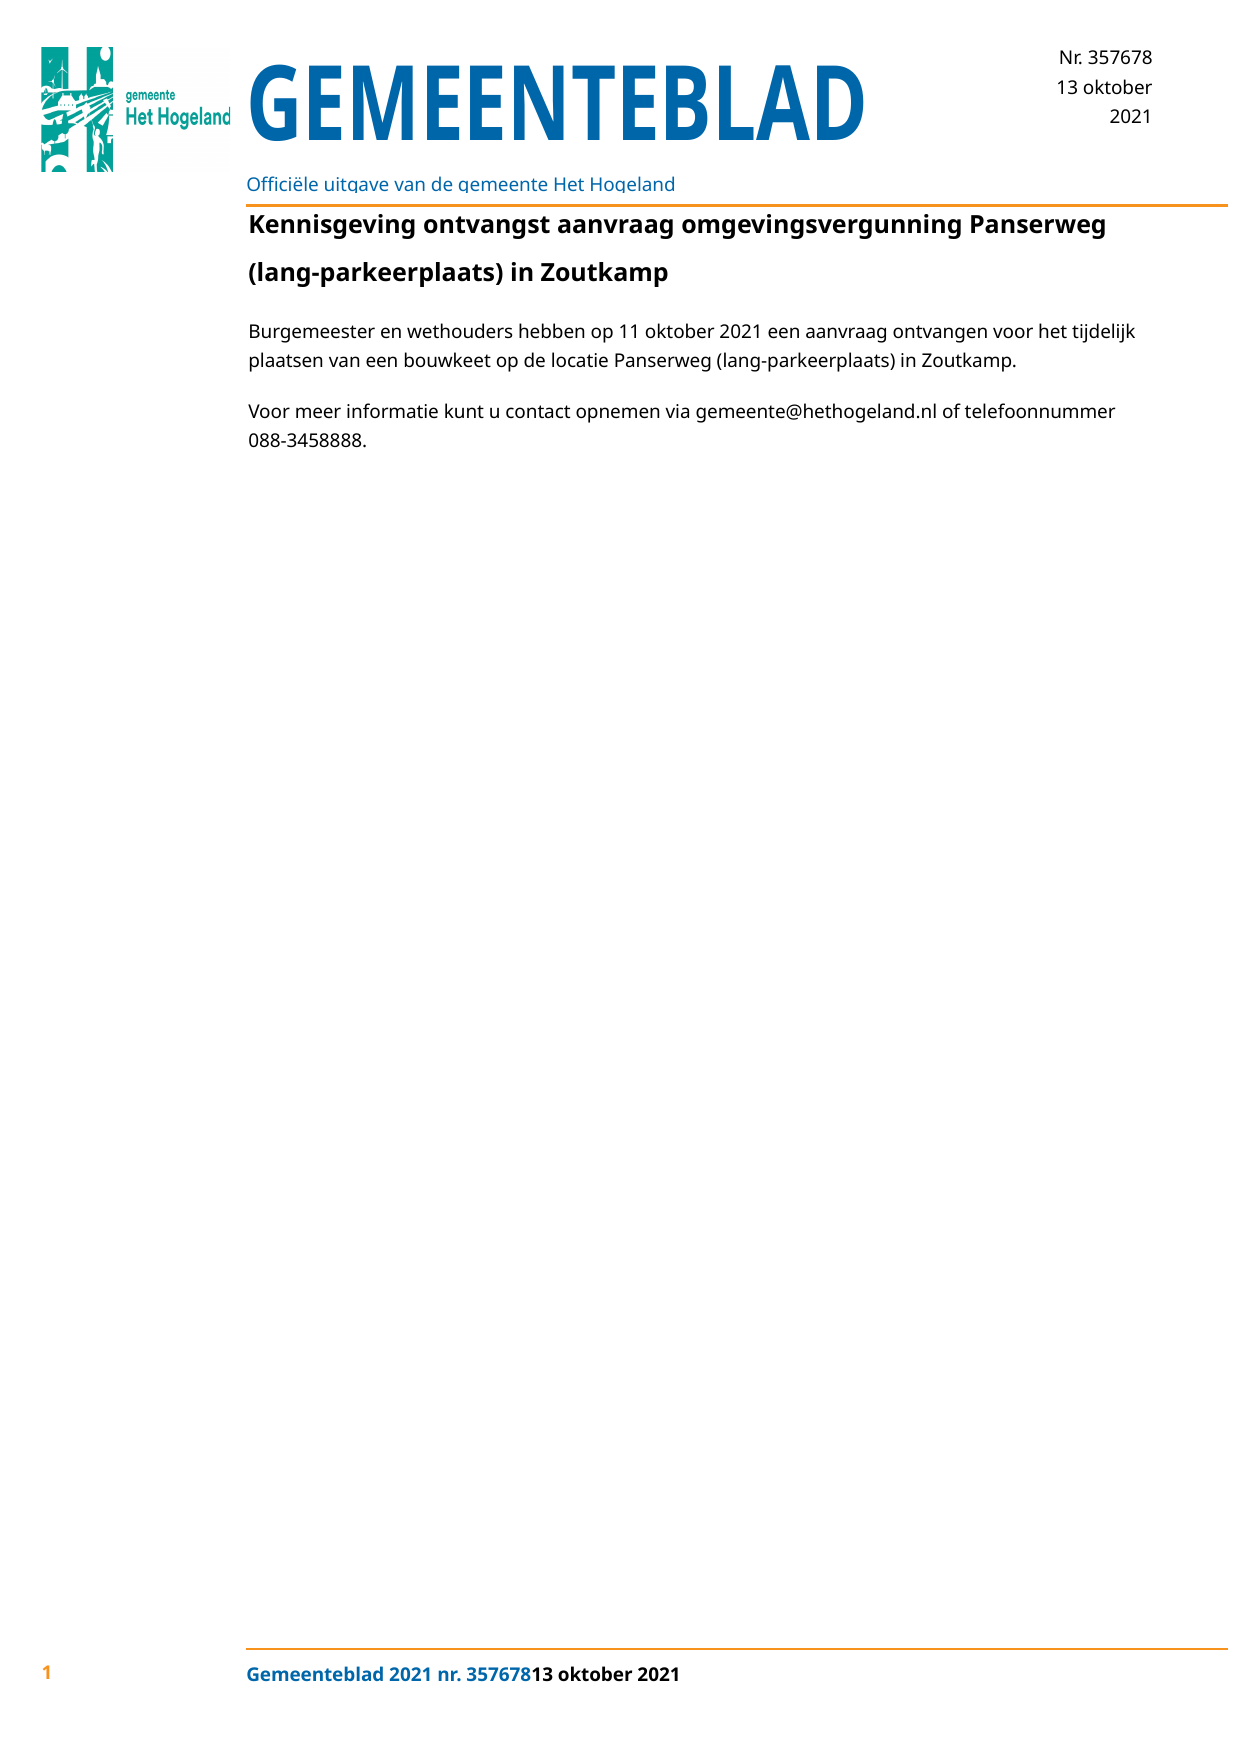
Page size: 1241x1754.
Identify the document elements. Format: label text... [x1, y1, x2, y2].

text Burgemeester en wethouders hebben op 11 oktober 2021 een aanvraag ontvangen voor het tijdelijk plaatsen van een bouwkeet op de locatie Panserweg (lang-parkeerplaats) in Zoutkamp. [248, 318, 1152, 373]
text Voor meer informatie kunt u contact opnemen via gemeente@hethogeland.nl of telefoonnummer 088-3458888. [248, 398, 1152, 453]
picture [41, 47, 231, 172]
text Kennisgeving ontvangst aanvraag omgevingsvergunning Panserweg (lang-parkeerplaats) in Zoutkamp [248, 207, 1152, 288]
